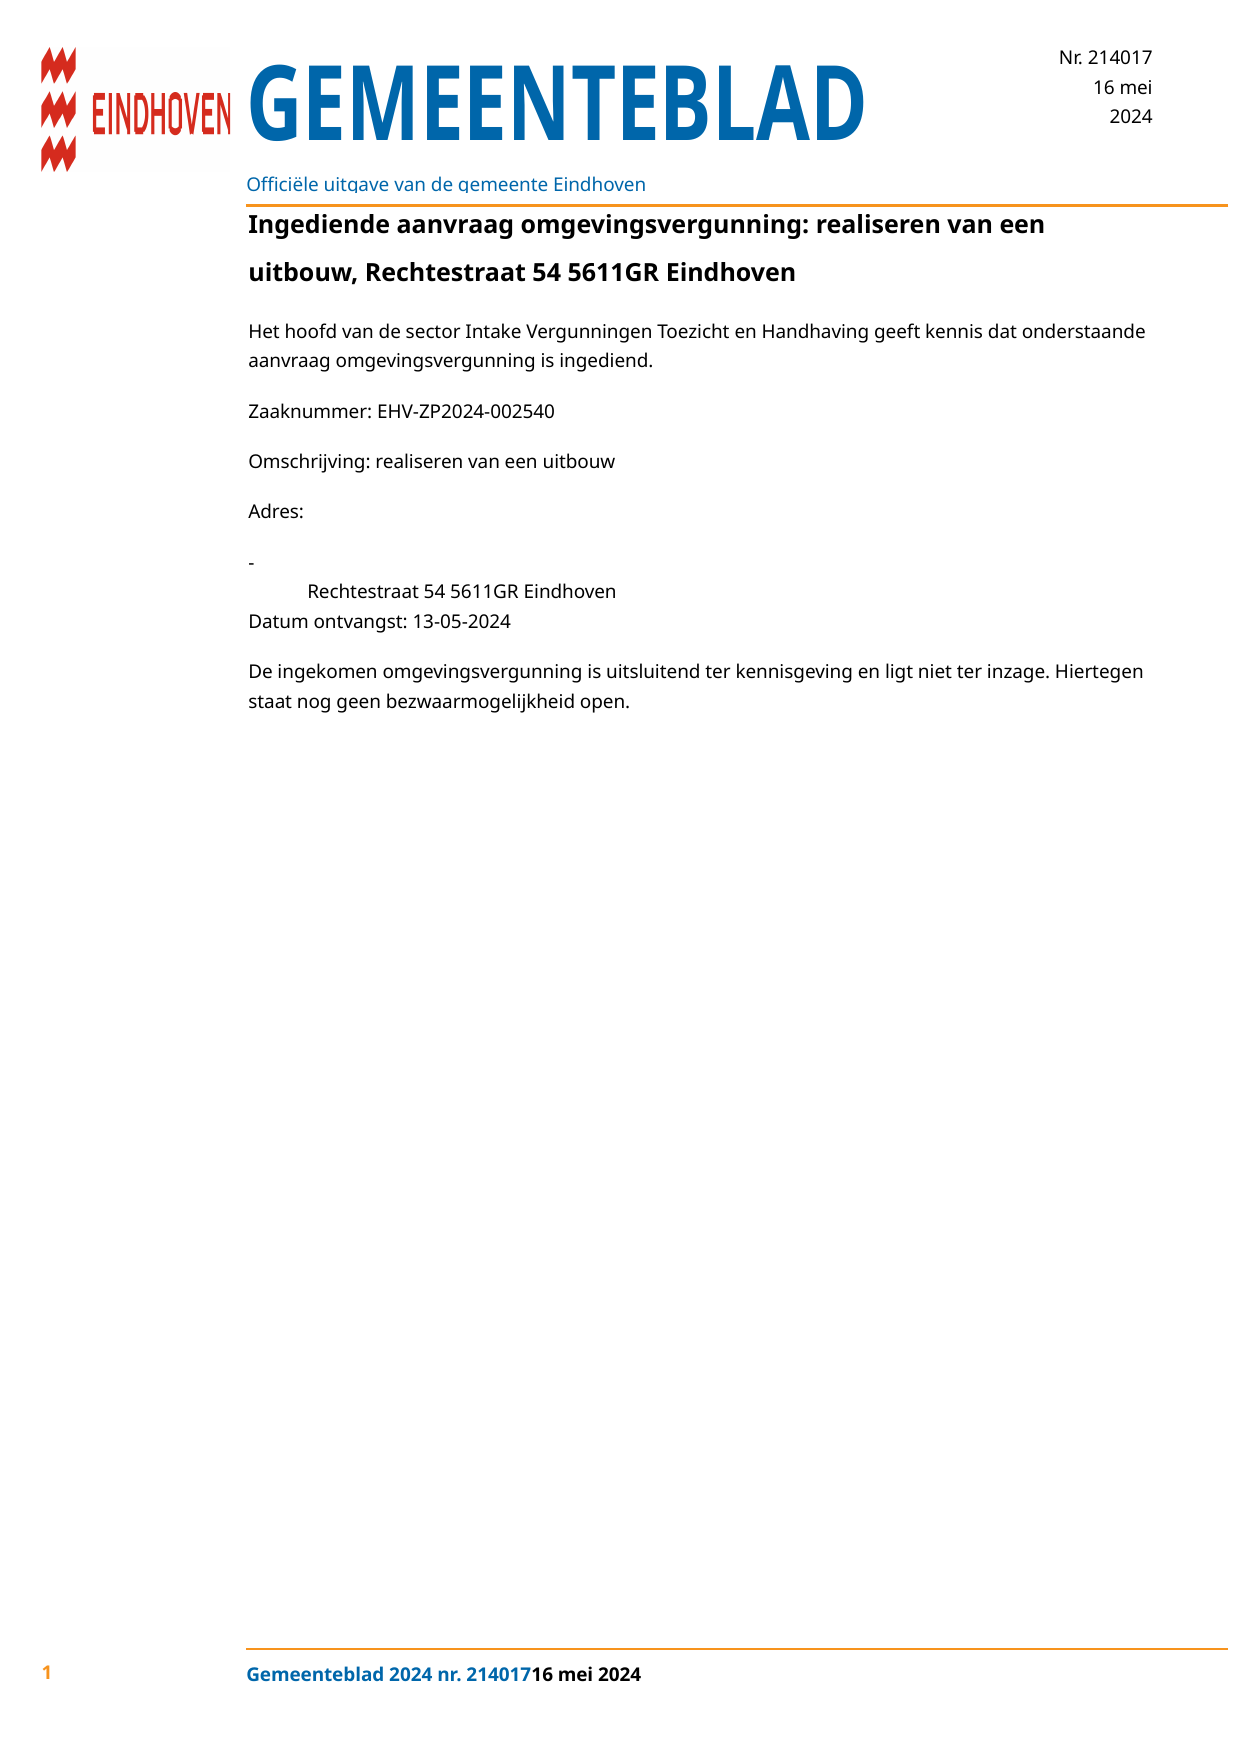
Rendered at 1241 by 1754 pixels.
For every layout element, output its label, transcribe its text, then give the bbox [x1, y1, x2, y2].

text Zaaknummer: EHV-ZP2024-002540 [248, 398, 1152, 424]
text Adres: [248, 499, 1152, 524]
text Het hoofd van de sector Intake Vergunningen Toezicht en Handhaving geeft kennis dat onderstaande aanvraag omgevingsvergunning is ingediend. [248, 318, 1152, 373]
text De ingekomen omgevingsvergunning is uitsluitend ter kennisgeving en ligt niet ter inzage. Hiertegen staat nog geen bezwaarmogelijkheid open. [248, 659, 1152, 714]
picture [41, 47, 231, 172]
list Rechtestraat 54 5611GR Eindhoven [248, 579, 1152, 604]
text Datum ontvangst: 13-05-2024 [248, 608, 1152, 634]
text Omschrijving: realiseren van een uitbouw [248, 448, 1152, 474]
text Ingediende aanvraag omgevingsvergunning: realiseren van een uitbouw, Rechtestraat 54 5611GR Eindhoven [248, 207, 1152, 288]
